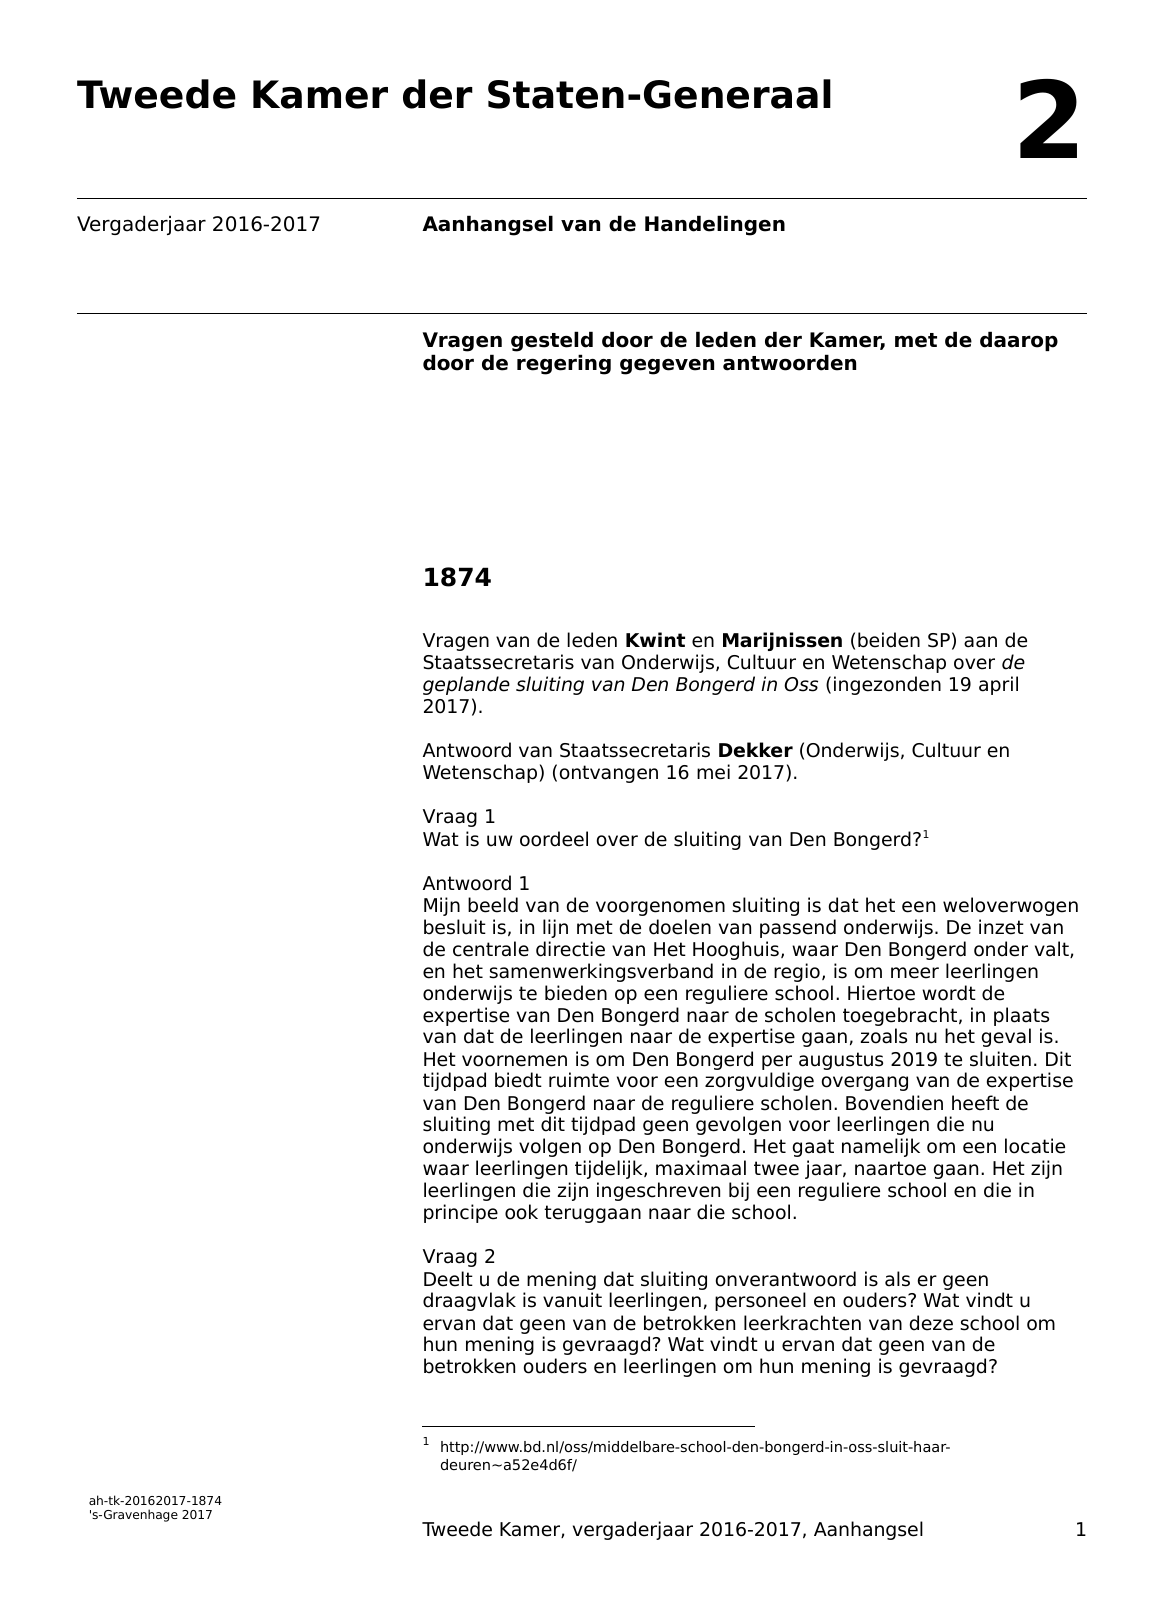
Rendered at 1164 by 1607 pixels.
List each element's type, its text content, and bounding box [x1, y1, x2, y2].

text Vraag 1 [422, 806, 1087, 828]
table_cell Aanhangsel van de Handelingen [422, 199, 1087, 313]
table_cell Vragen gesteld door de leden der Kamer, met de daarop door de regering gegeven antwoorden [422, 314, 1087, 375]
text Mijn beeld van de voorgenomen sluiting is dat het een weloverwogen besluit is, in lijn met de doelen van passend onderwijs. De inzet van de centrale directie van Het Hooghuis, waar Den Bongerd onder valt, en het samenwerkingsverband in de regio, is om meer leerlingen onderwijs te bieden op een reguliere school. Hiertoe wordt de expertise van Den Bongerd naar de scholen toegebracht, in plaats van dat de leerlingen naar de expertise gaan, zoals nu het geval is. Het voornemen is om Den Bongerd per augustus 2019 te sluiten. Dit tijdpad biedt ruimte voor een zorgvuldige overgang van de expertise van Den Bongerd naar de reguliere scholen. Bovendien heeft de sluiting met dit tijdpad geen gevolgen voor leerlingen die nu onderwijs volgen op Den Bongerd. Het gaat namelijk om een locatie waar leerlingen tijdelijk, maximaal twee jaar, naartoe gaan. Het zijn leerlingen die zijn ingeschreven bij een reguliere school en die in principe ook teruggaan naar die school. [422, 894, 1087, 1224]
text 1874 [422, 563, 1087, 592]
table_cell Vergaderjaar 2016-2017 [77, 199, 422, 313]
table_header 2 [886, 59, 1087, 198]
text Antwoord van Staatssecretaris Dekker (Onderwijs, Cultuur en Wetenschap) (ontvangen 16 mei 2017). [422, 740, 1087, 784]
text Vraag 2 [422, 1246, 1087, 1268]
table_cell [77, 314, 422, 375]
text 's-Gravenhage 2017 [88, 1508, 323, 1522]
text ah-tk-20162017-1874 [88, 1494, 323, 1508]
text Vragen van de leden Kwint en Marijnissen (beiden SP) aan de Staatssecretaris van Onderwijs, Cultuur en Wetenschap over de geplande sluiting van Den Bongerd in Oss (ingezonden 19 april 2017). [422, 630, 1087, 718]
table_header Tweede Kamer der Staten-Generaal [77, 59, 886, 198]
text http://www.bd.nl/oss/middelbare-school-den-bongerd-in-oss-sluit-haar-deuren~a52e4d6f/ [422, 1435, 1087, 1474]
text Deelt u de mening dat sluiting onverantwoord is als er geen draagvlak is vanuit leerlingen, personeel en ouders? Wat vindt u ervan dat geen van de betrokken leerkrachten van deze school om hun mening is gevraagd? Wat vindt u ervan dat geen van de betrokken ouders en leerlingen om hun mening is gevraagd? [422, 1268, 1087, 1378]
text Wat is uw oordeel over de sluiting van Den Bongerd? [422, 828, 1087, 850]
text Antwoord 1 [422, 873, 1087, 894]
